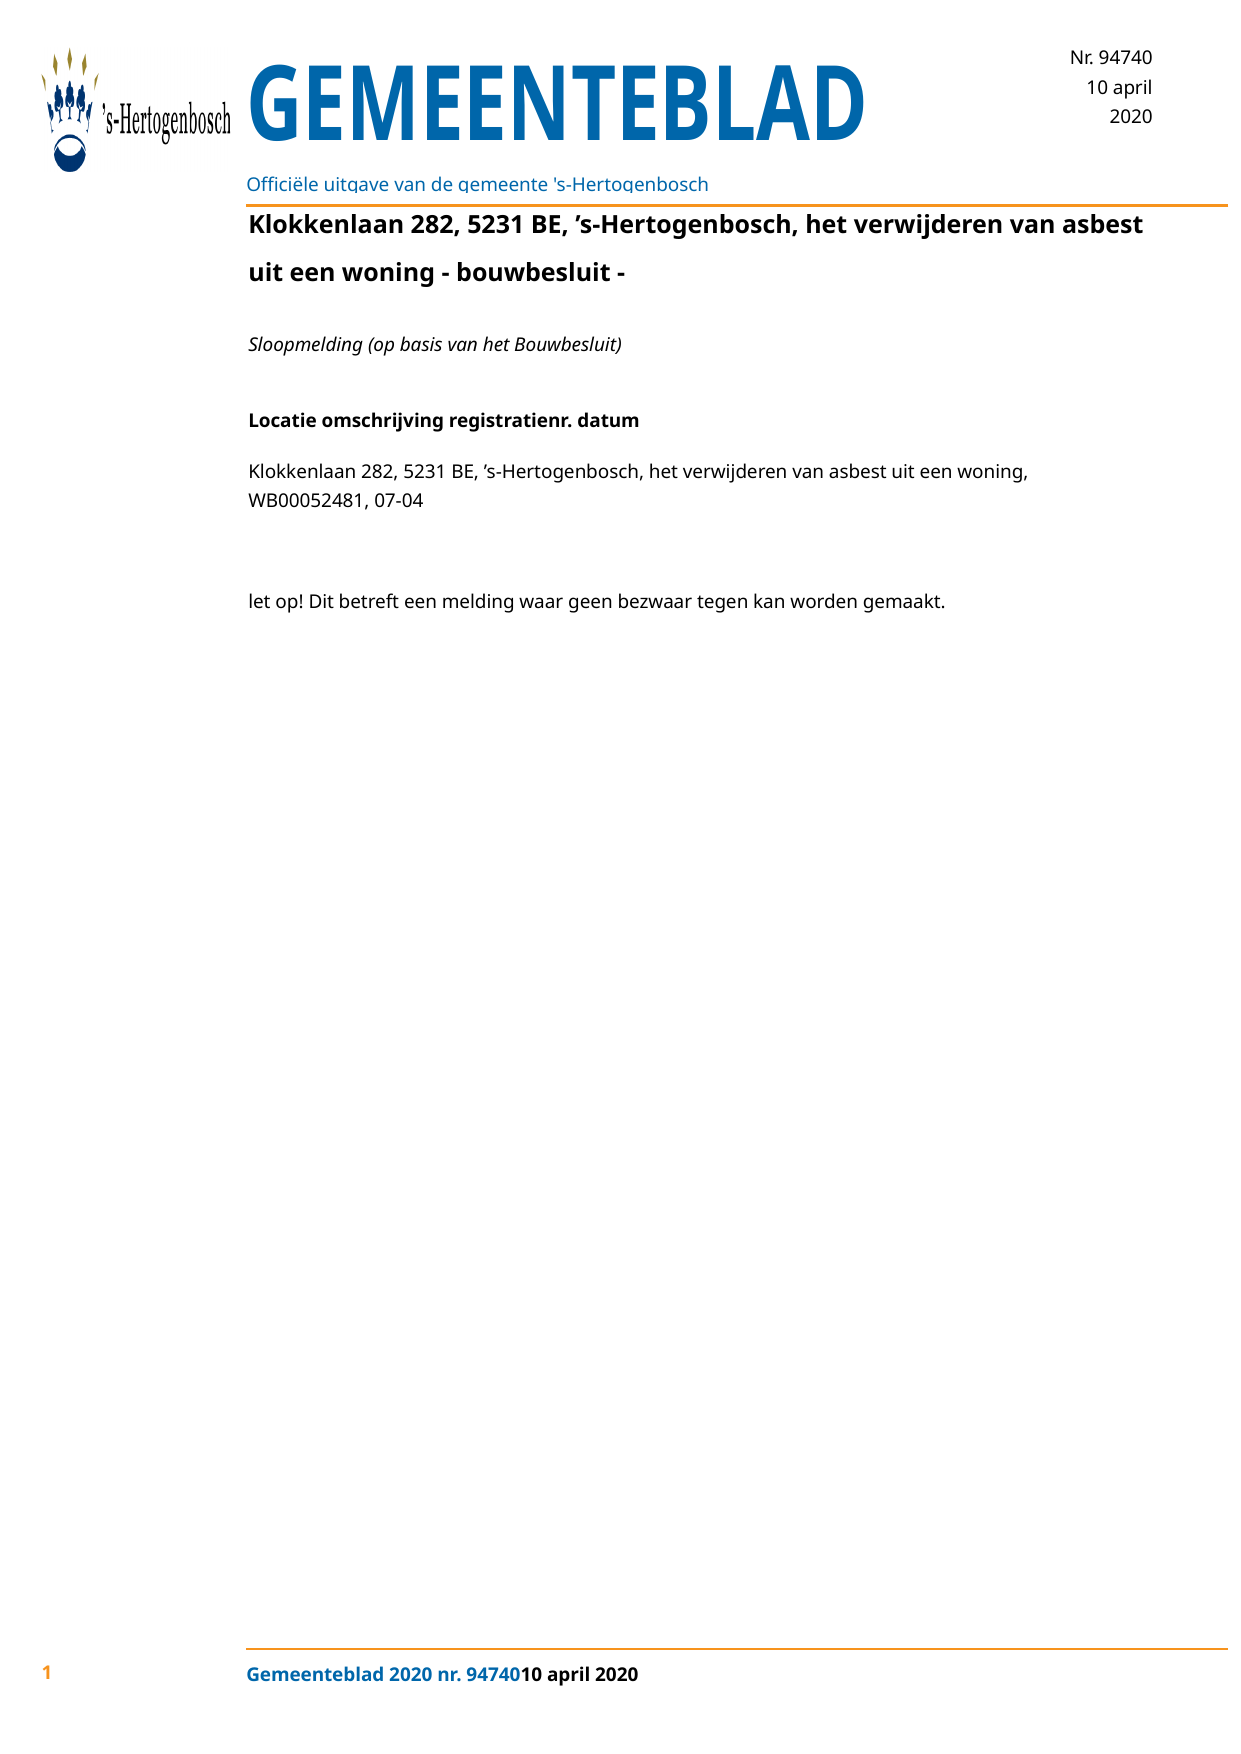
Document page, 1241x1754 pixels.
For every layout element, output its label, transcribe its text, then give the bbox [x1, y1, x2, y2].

text Sloopmelding (op basis van het Bouwbesluit) [248, 331, 1152, 357]
text Klokkenlaan 282, 5231 BE, ’s-Hertogenbosch, het verwijderen van asbest uit een woning - bouwbesluit - [248, 207, 1152, 288]
text let op! Dit betreft een melding waar geen bezwaar tegen kan worden gemaakt. [248, 588, 1152, 614]
text Klokkenlaan 282, 5231 BE, ’s-Hertogenbosch, het verwijderen van asbest uit een woning, WB00052481, 07-04 [248, 458, 1152, 513]
picture [41, 47, 231, 172]
text Locatie omschrijving registratienr. datum [248, 408, 1152, 433]
